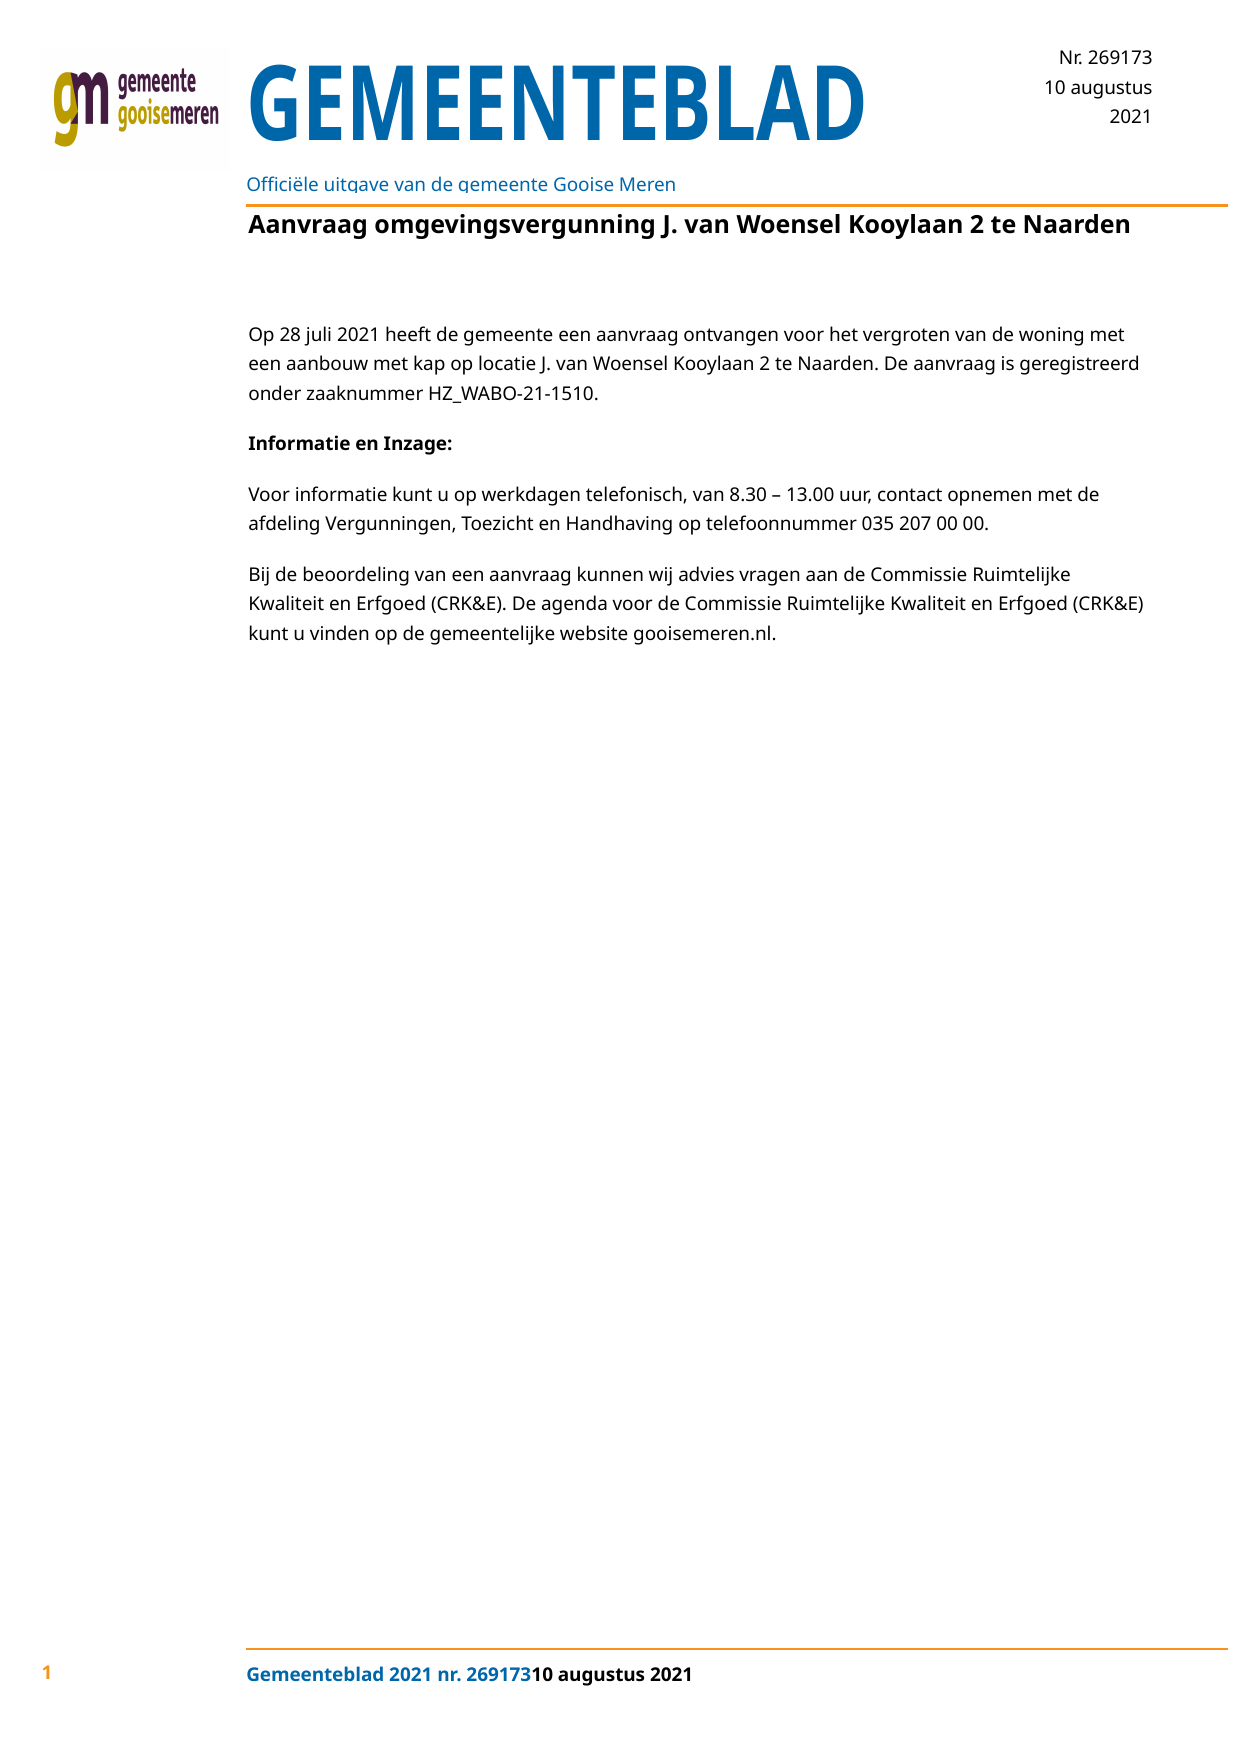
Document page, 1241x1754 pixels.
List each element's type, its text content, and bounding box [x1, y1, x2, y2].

text Bij de beoordeling van een aanvraag kunnen wij advies vragen aan de Commissie Ruimtelijke Kwaliteit en Erfgoed (CRK&E). De agenda voor de Commissie Ruimtelijke Kwaliteit en Erfgoed (CRK&E) kunt u vinden op de gemeentelijke website gooisemeren.nl. [248, 561, 1152, 646]
text Voor informatie kunt u op werkdagen telefonisch, van 8.30 – 13.00 uur, contact opnemen met de afdeling Vergunningen, Toezicht en Handhaving op telefoonnummer 035 207 00 00. [248, 481, 1152, 536]
text Aanvraag omgevingsvergunning J. van Woensel Kooylaan 2 te Naarden [248, 207, 1152, 241]
text Informatie en Inzage: [248, 430, 1152, 456]
picture [41, 47, 231, 172]
text Op 28 juli 2021 heeft de gemeente een aanvraag ontvangen voor het vergroten van de woning met een aanbouw met kap op locatie J. van Woensel Kooylaan 2 te Naarden. De aanvraag is geregistreerd onder zaaknummer HZ_WABO-21-1510. [248, 321, 1152, 406]
